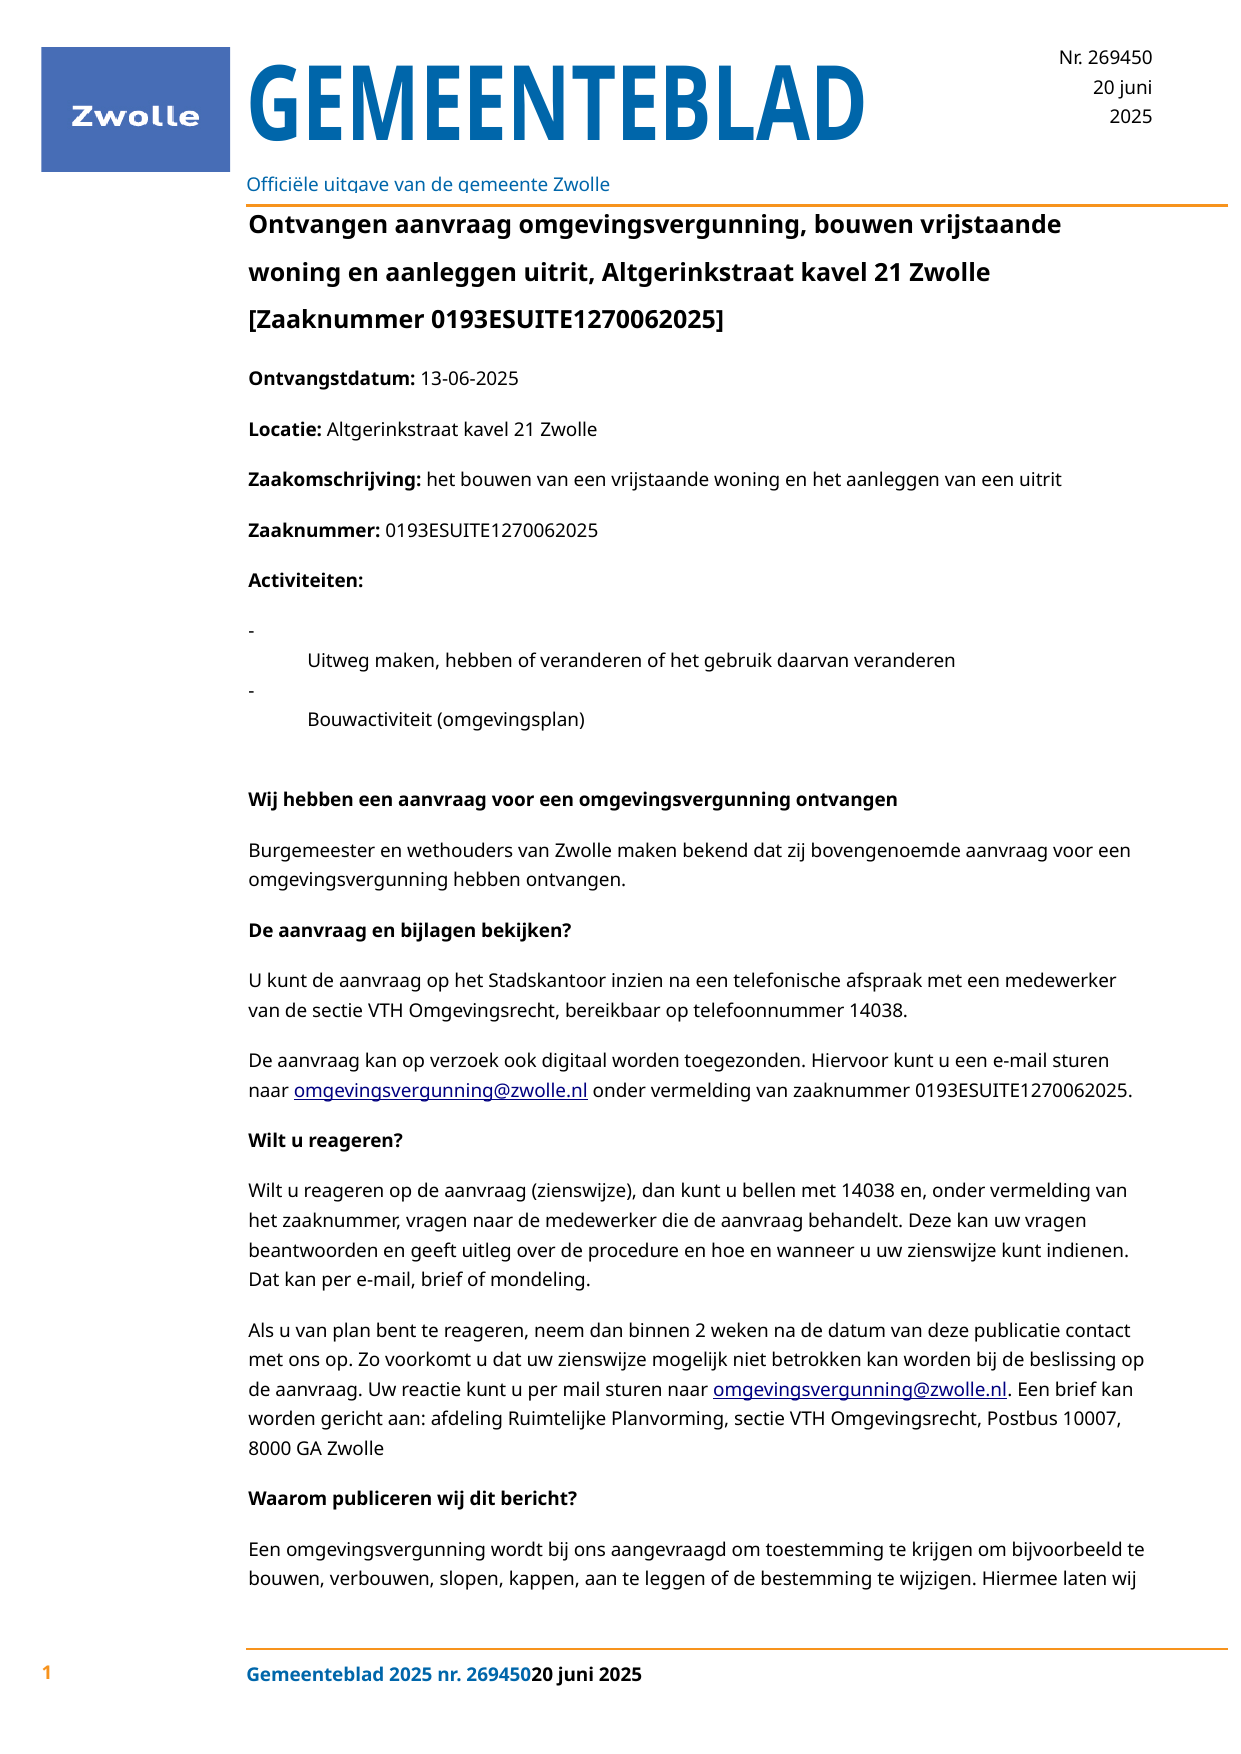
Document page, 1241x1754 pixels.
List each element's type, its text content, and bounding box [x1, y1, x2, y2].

text Activiteiten: [248, 567, 1152, 593]
text Zaakomschrijving: het bouwen van een vrijstaande woning en het aanleggen van een uitrit [248, 466, 1152, 492]
list Bouwactiviteit (omgevingsplan) [248, 706, 1152, 732]
text Burgemeester en wethouders van Zwolle maken bekend dat zij bovengenoemde aanvraag voor een omgevingsvergunning hebben ontvangen. [248, 837, 1152, 892]
text Ontvangstdatum: 13-06-2025 [248, 366, 1152, 391]
text Wilt u reageren op de aanvraag (zienswijze), dan kunt u bellen met 14038 en, onder vermelding van het zaaknummer, vragen naar de medewerker die de aanvraag behandelt. Deze kan uw vragen beantwoorden en geeft uitleg over de procedure en hoe en wanneer u uw zienswijze kunt indienen. Dat kan per e-mail, brief of mondeling. [248, 1178, 1152, 1292]
text U kunt de aanvraag op het Stadskantoor inzien na een telefonische afspraak met een medewerker van de sectie VTH Omgevingsrecht, bereikbaar op telefoonnummer 14038. [248, 967, 1152, 1022]
text Een omgevingsvergunning wordt bij ons aangevraagd om toestemming te krijgen om bijvoorbeeld te bouwen, verbouwen, slopen, kappen, aan te leggen of de bestemming te wijzigen. Hiermee laten wij [248, 1536, 1152, 1591]
text Wij hebben een aanvraag voor een omgevingsvergunning ontvangen [248, 786, 1152, 812]
text Wilt u reageren? [248, 1127, 1152, 1153]
list Uitweg maken, hebben of veranderen of het gebruik daarvan veranderen [248, 647, 1152, 673]
text Zaaknummer: 0193ESUITE1270062025 [248, 517, 1152, 542]
picture [41, 47, 231, 172]
text De aanvraag en bijlagen bekijken? [248, 917, 1152, 942]
text Als u van plan bent te reageren, neem dan binnen 2 weken na de datum van deze publicatie contact met ons op. Zo voorkomt u dat uw zienswijze mogelijk niet betrokken kan worden bij de beslissing op de aanvraag. Uw reactie kunt u per mail sturen naar omgevingsvergunning@zwolle.nl. Een brief kan worden gericht aan: afdeling Ruimtelijke Planvorming, sectie VTH Omgevingsrecht, Postbus 10007, 8000 GA Zwolle [248, 1317, 1152, 1461]
text Ontvangen aanvraag omgevingsvergunning, bouwen vrijstaande woning en aanleggen uitrit, Altgerinkstraat kavel 21 Zwolle [Zaaknummer 0193ESUITE1270062025] [248, 207, 1152, 336]
text Waarom publiceren wij dit bericht? [248, 1486, 1152, 1511]
text De aanvraag kan op verzoek ook digitaal worden toegezonden. Hiervoor kunt u een e-mail sturen naar omgevingsvergunning@zwolle.nl onder vermelding van zaaknummer 0193ESUITE1270062025. [248, 1047, 1152, 1102]
text Locatie: Altgerinkstraat kavel 21 Zwolle [248, 416, 1152, 442]
